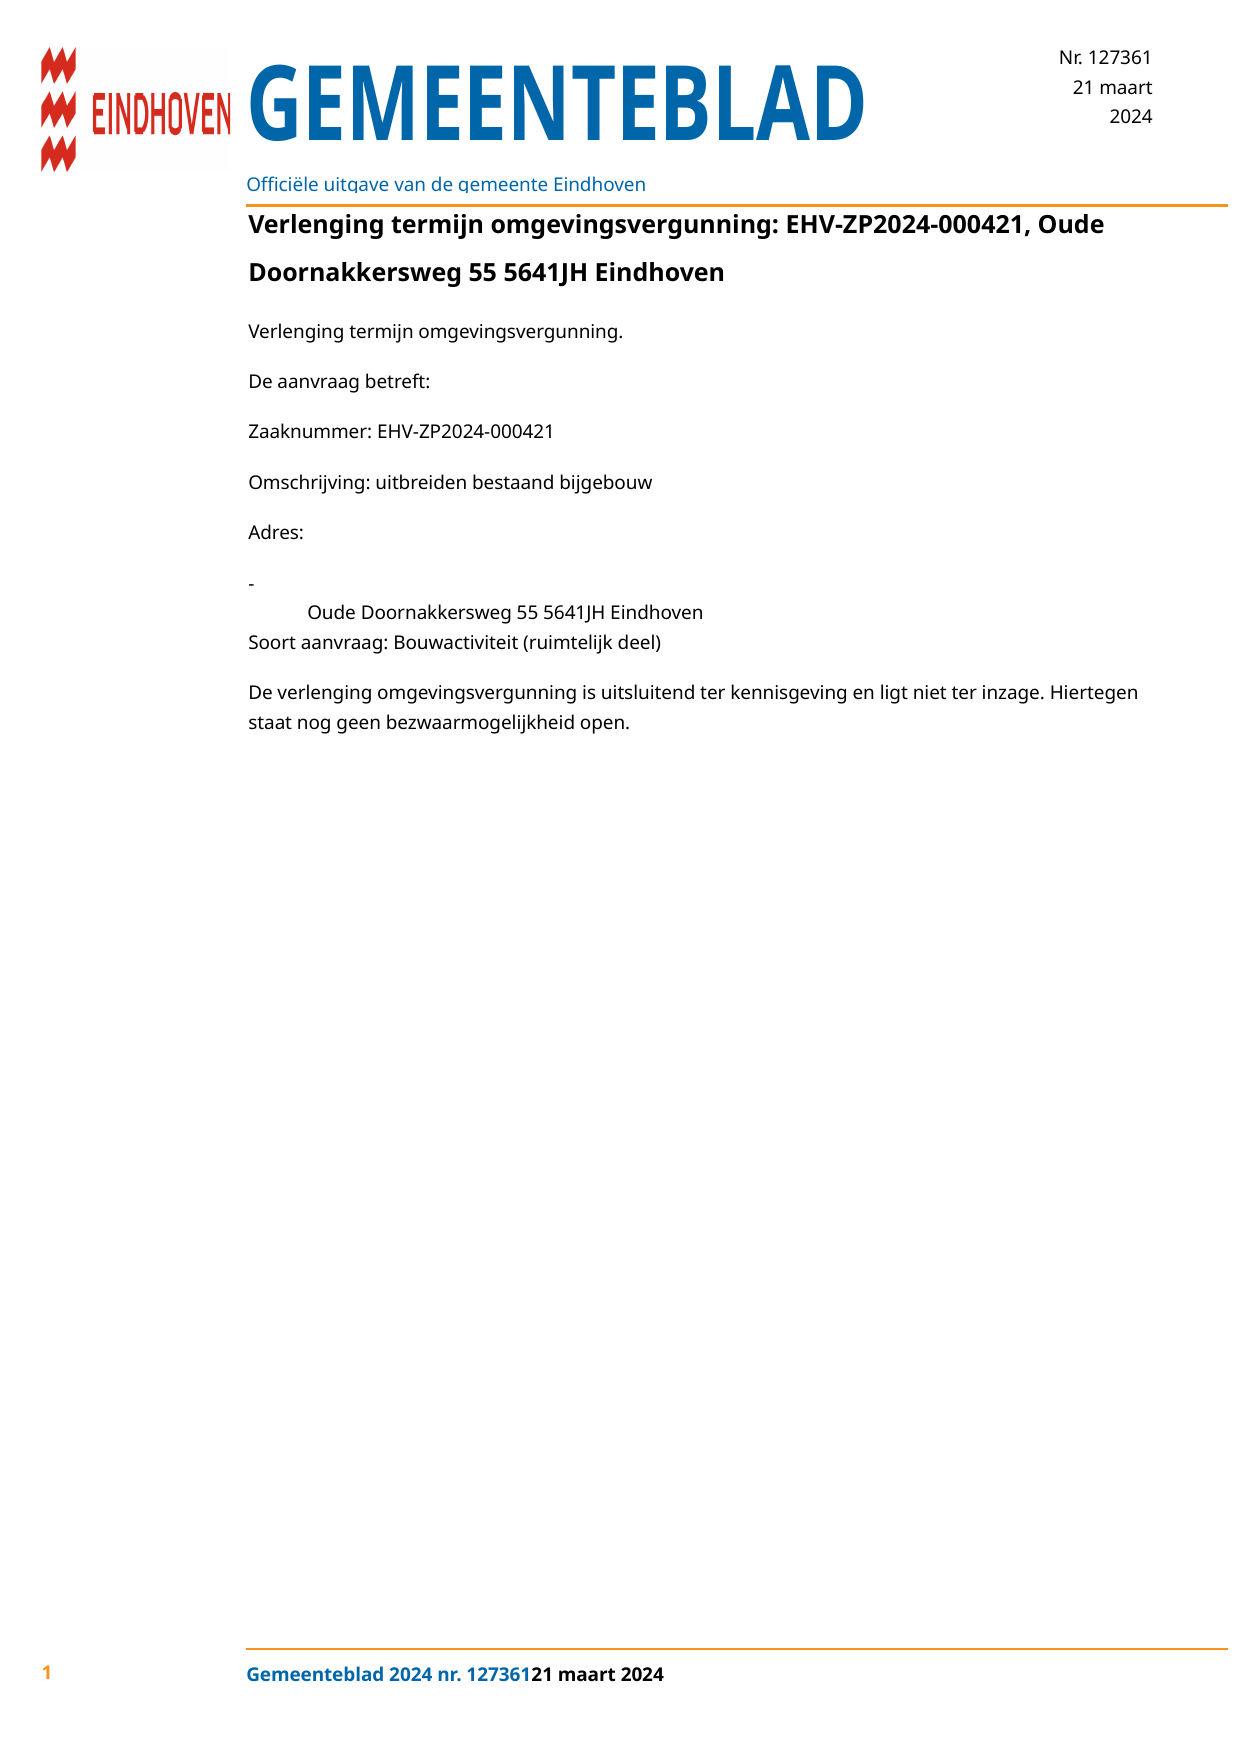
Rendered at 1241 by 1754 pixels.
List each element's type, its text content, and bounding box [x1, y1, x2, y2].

text De verlenging omgevingsvergunning is uitsluitend ter kennisgeving en ligt niet ter inzage. Hiertegen staat nog geen bezwaarmogelijkheid open. [248, 679, 1152, 735]
text Adres: [248, 519, 1152, 545]
text Verlenging termijn omgevingsvergunning. [248, 318, 1152, 344]
text Zaaknummer: EHV-ZP2024-000421 [248, 419, 1152, 444]
list Oude Doornakkersweg 55 5641JH Eindhoven [248, 599, 1152, 625]
text Omschrijving: uitbreiden bestaand bijgebouw [248, 469, 1152, 495]
text De aanvraag betreft: [248, 368, 1152, 394]
text Verlenging termijn omgevingsvergunning: EHV-ZP2024-000421, Oude Doornakkersweg 55 5641JH Eindhoven [248, 207, 1152, 288]
picture [41, 47, 231, 172]
text Soort aanvraag: Bouwactiviteit (ruimtelijk deel) [248, 629, 1152, 655]
